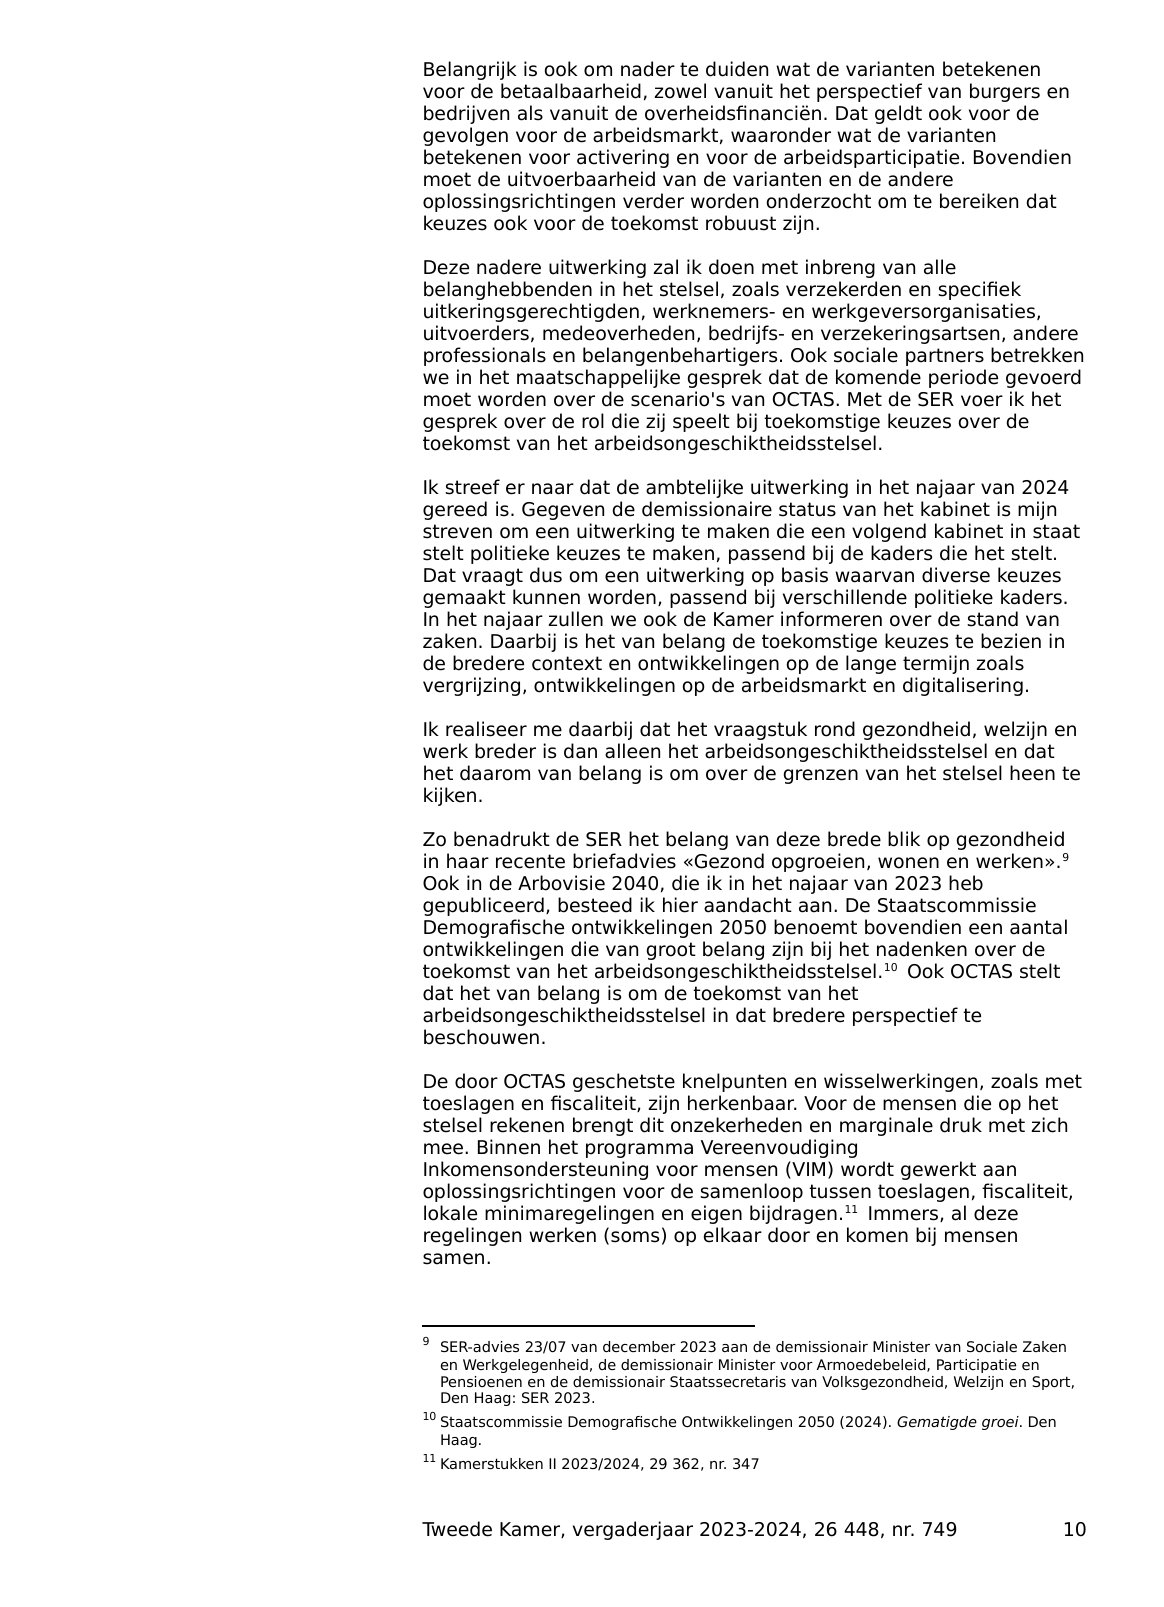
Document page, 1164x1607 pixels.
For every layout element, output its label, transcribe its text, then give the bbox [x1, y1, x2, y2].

text Zo benadrukt de SER het belang van deze brede blik op gezondheid in haar recente briefadvies «Gezond opgroeien, wonen en werken». Ook in de Arbovisie 2040, die ik in het najaar van 2023 heb gepubliceerd, besteed ik hier aandacht aan. De Staatscommissie Demografische ontwikkelingen 2050 benoemt bovendien een aantal ontwikkelingen die van groot belang zijn bij het nadenken over de toekomst van het arbeidsongeschiktheidsstelsel. Ook OCTAS stelt dat het van belang is om de toekomst van het arbeidsongeschiktheidsstelsel in dat bredere perspectief te beschouwen. [422, 829, 1087, 1049]
text Ik realiseer me daarbij dat het vraagstuk rond gezondheid, welzijn en werk breder is dan alleen het arbeidsongeschiktheidsstelsel en dat het daarom van belang is om over de grenzen van het stelsel heen te kijken. [422, 719, 1087, 807]
text De door OCTAS geschetste knelpunten en wisselwerkingen, zoals met toeslagen en fiscaliteit, zijn herkenbaar. Voor de mensen die op het stelsel rekenen brengt dit onzekerheden en marginale druk met zich mee. Binnen het programma Vereenvoudiging Inkomensondersteuning voor mensen (VIM) wordt gewerkt aan oplossingsrichtingen voor de samenloop tussen toeslagen, fiscaliteit, lokale minimaregelingen en eigen bijdragen. Immers, al deze regelingen werken (soms) op elkaar door en komen bij mensen samen. [422, 1071, 1087, 1269]
text SER-advies 23/07 van december 2023 aan de demissionair Minister van Sociale Zaken en Werkgelegenheid, de demissionair Minister voor Armoedebeleid, Participatie en Pensioenen en de demissionair Staatssecretaris van Volksgezondheid, Welzijn en Sport, Den Haag: SER 2023. [422, 1335, 1087, 1407]
text Deze nadere uitwerking zal ik doen met inbreng van alle belanghebbenden in het stelsel, zoals verzekerden en specifiek uitkeringsgerechtigden, werknemers- en werkgeversorganisaties, uitvoerders, medeoverheden, bedrijfs- en verzekeringsartsen, andere professionals en belangenbehartigers. Ook sociale partners betrekken we in het maatschappelijke gesprek dat de komende periode gevoerd moet worden over de scenario's van OCTAS. Met de SER voer ik het gesprek over de rol die zij speelt bij toekomstige keuzes over de toekomst van het arbeidsongeschiktheidsstelsel. [422, 257, 1087, 455]
text Staatscommissie Demografische Ontwikkelingen 2050 (2024). Gematigde groei. Den Haag. [422, 1410, 1087, 1449]
text Belangrijk is ook om nader te duiden wat de varianten betekenen voor de betaalbaarheid, zowel vanuit het perspectief van burgers en bedrijven als vanuit de overheidsfinanciën. Dat geldt ook voor de gevolgen voor de arbeidsmarkt, waaronder wat de varianten betekenen voor activering en voor de arbeidsparticipatie. Bovendien moet de uitvoerbaarheid van de varianten en de andere oplossingsrichtingen verder worden onderzocht om te bereiken dat keuzes ook voor de toekomst robuust zijn. [422, 59, 1087, 235]
text Kamerstukken II 2023/2024, 29 362, nr. 347 [422, 1452, 1087, 1474]
text Ik streef er naar dat de ambtelijke uitwerking in het najaar van 2024 gereed is. Gegeven de demissionaire status van het kabinet is mijn streven om een uitwerking te maken die een volgend kabinet in staat stelt politieke keuzes te maken, passend bij de kaders die het stelt. Dat vraagt dus om een uitwerking op basis waarvan diverse keuzes gemaakt kunnen worden, passend bij verschillende politieke kaders. In het najaar zullen we ook de Kamer informeren over de stand van zaken. Daarbij is het van belang de toekomstige keuzes te bezien in de bredere context en ontwikkelingen op de lange termijn zoals vergrijzing, ontwikkelingen op de arbeidsmarkt en digitalisering. [422, 477, 1087, 697]
